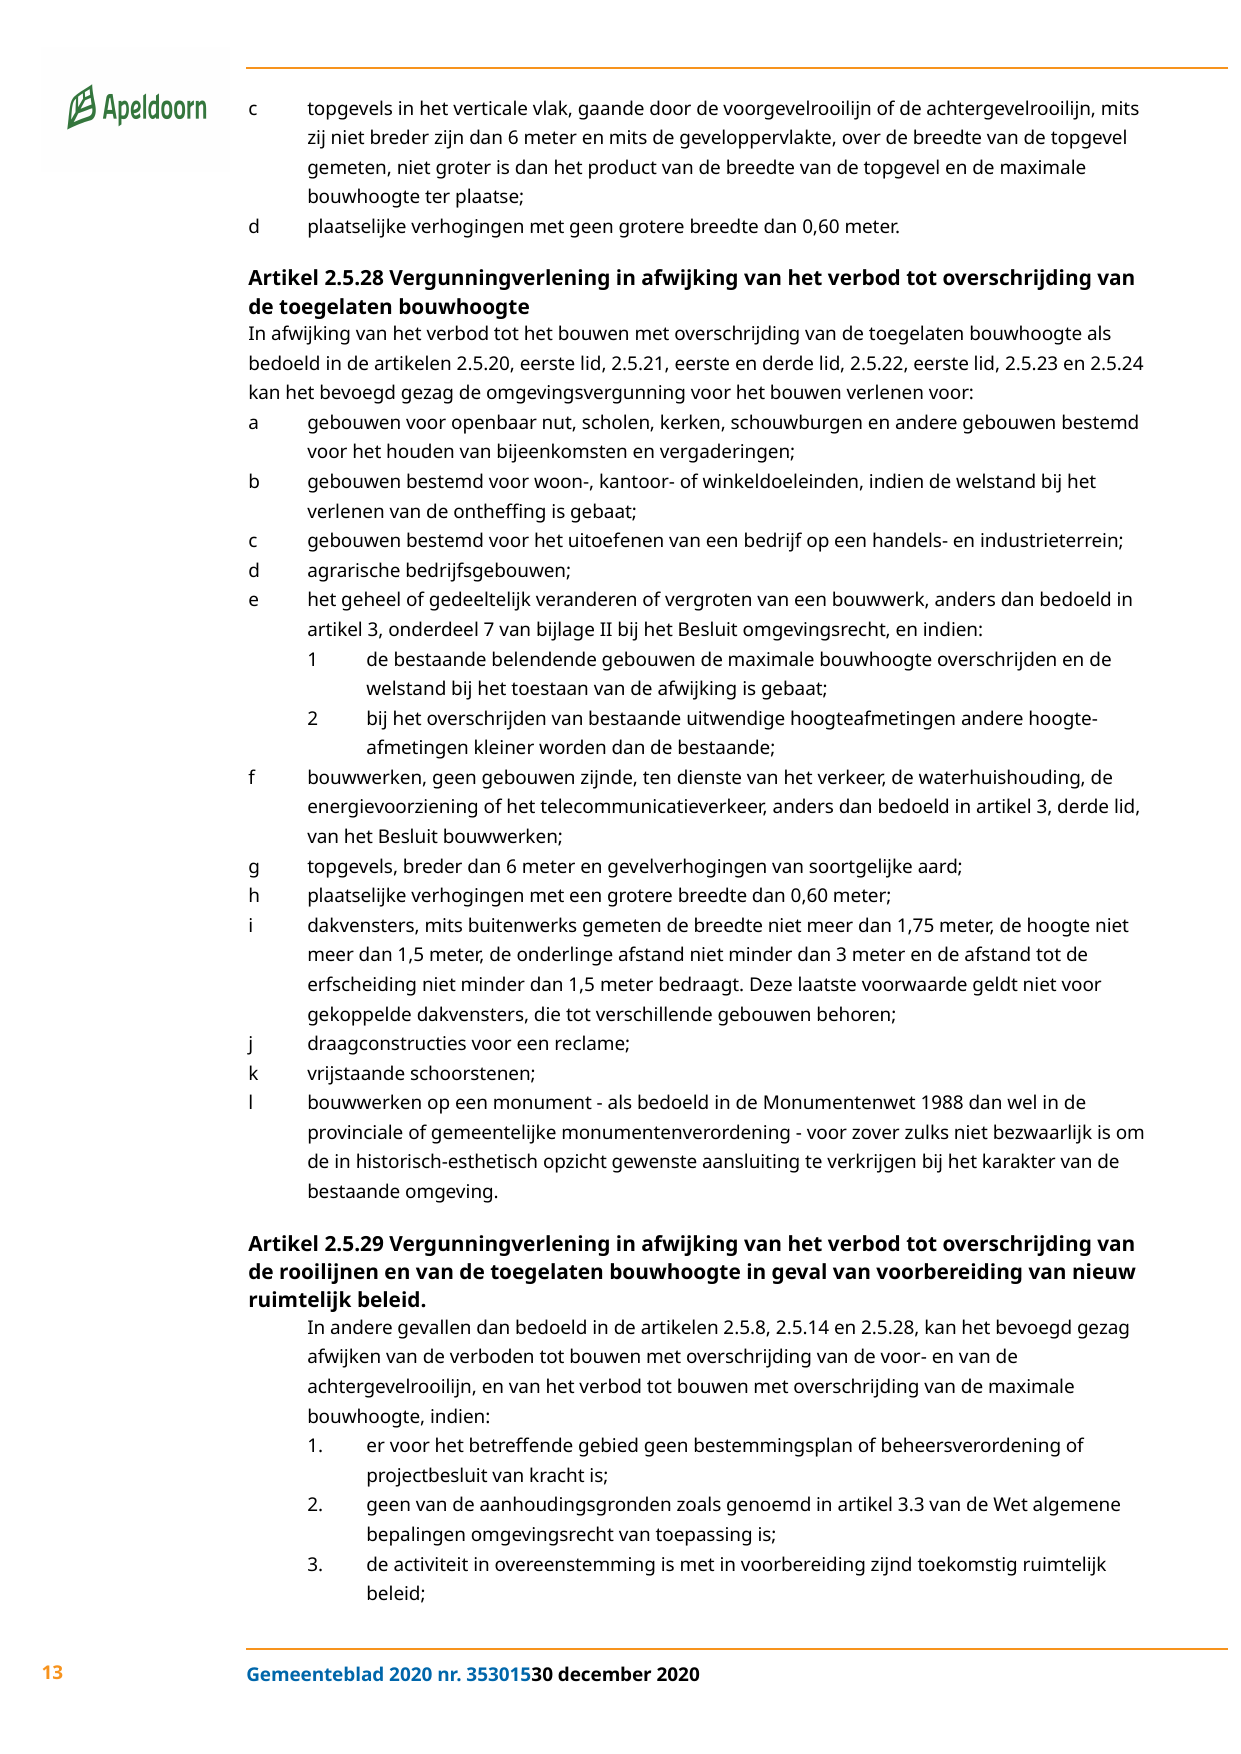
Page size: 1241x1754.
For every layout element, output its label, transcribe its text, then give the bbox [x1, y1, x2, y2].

list topgevels in het verticale vlak, gaande door de voorgevelrooilijn of de achtergevelrooilijn, mits zij niet breder zijn dan 6 meter en mits de geveloppervlakte, over de breedte van de topgevel gemeten, niet groter is dan het product van de breedte van de topgevel en de maximale bouwhoogte ter plaatse; [248, 95, 1152, 209]
list gebouwen voor openbaar nut, scholen, kerken, schouwburgen en andere gebouwen bestemd voor het houden van bijeenkomsten en vergaderingen; [248, 409, 1152, 464]
list agrarische bedrijfsgebouwen; [248, 557, 1152, 583]
list de activiteit in overeenstemming is met in voorbereiding zijnd toekomstig ruimtelijk beleid; [307, 1551, 1152, 1606]
text In afwijking van het verbod tot het bouwen met overschrijding van de toegelaten bouwhoogte als bedoeld in de artikelen 2.5.20, eerste lid, 2.5.21, eerste en derde lid, 2.5.22, eerste lid, 2.5.23 en 2.5.24 kan het bevoegd gezag de omgevingsvergunning voor het bouwen verlenen voor: [248, 320, 1152, 405]
list topgevels, breder dan 6 meter en gevelverhogingen van soortgelijke aard; [248, 853, 1152, 879]
list dakvensters, mits buitenwerks gemeten de breedte niet meer dan 1,75 meter, de hoogte niet meer dan 1,5 meter, de onderlinge afstand niet minder dan 3 meter en de afstand tot de erfscheiding niet minder dan 1,5 meter bedraagt. Deze laatste voorwaarde geldt niet voor gekoppelde dakvensters, die tot verschillende gebouwen behoren; [248, 912, 1152, 1027]
list plaatselijke verhogingen met een grotere breedte dan 0,60 meter; [248, 882, 1152, 908]
list er voor het betreffende gebied geen bestemmingsplan of beheersverordening of projectbesluit van kracht is; [307, 1432, 1152, 1488]
picture [41, 47, 231, 172]
list het geheel of gedeeltelijk veranderen of vergroten van een bouwwerk, anders dan bedoeld in artikel 3, onderdeel 7 van bijlage II bij het Besluit omgevingsrecht, en indien: [248, 587, 1152, 642]
text Artikel 2.5.28 Vergunningverlening in afwijking van het verbod tot overschrijding van de toegelaten bouwhoogte [248, 263, 1152, 320]
list draagconstructies voor een reclame; [248, 1030, 1152, 1056]
list bouwwerken op een monument - als bedoeld in de Monumentenwet 1988 dan wel in de provinciale of gemeentelijke monumentenverordening - voor zover zulks niet bezwaarlijk is om de in historisch-esthetisch opzicht gewenste aansluiting te verkrijgen bij het karakter van de bestaande omgeving. [248, 1089, 1152, 1204]
list In andere gevallen dan bedoeld in de artikelen 2.5.8, 2.5.14 en 2.5.28, kan het bevoegd gezag afwijken van de verboden tot bouwen met overschrijding van de voor- en van de achtergevelrooilijn, en van het verbod tot bouwen met overschrijding van de maximale bouwhoogte, indien: [248, 1314, 1152, 1428]
list gebouwen bestemd voor het uitoefenen van een bedrijf op een handels- en industrieterrein; [248, 527, 1152, 553]
list plaatselijke verhogingen met geen grotere breedte dan 0,60 meter. [248, 213, 1152, 239]
list geen van de aanhoudingsgronden zoals genoemd in artikel 3.3 van de Wet algemene bepalingen omgevingsrecht van toepassing is; [307, 1492, 1152, 1547]
list de bestaande belendende gebouwen de maximale bouwhoogte overschrijden en de welstand bij het toestaan van de afwijking is gebaat; [307, 646, 1152, 701]
list bij het overschrijden van bestaande uitwendige hoogteafmetingen andere hoogte-afmetingen kleiner worden dan de bestaande; [307, 705, 1152, 760]
text Artikel 2.5.29 Vergunningverlening in afwijking van het verbod tot overschrijding van de rooilijnen en van de toegelaten bouwhoogte in geval van voorbereiding van nieuw ruimtelijk beleid. [248, 1229, 1152, 1314]
list bouwwerken, geen gebouwen zijnde, ten dienste van het verkeer, de waterhuishouding, de energievoorziening of het telecommunicatieverkeer, anders dan bedoeld in artikel 3, derde lid, van het Besluit bouwwerken; [248, 764, 1152, 849]
list gebouwen bestemd voor woon-, kantoor- of winkeldoeleinden, indien de welstand bij het verlenen van de ontheffing is gebaat; [248, 468, 1152, 524]
list vrijstaande schoorstenen; [248, 1060, 1152, 1086]
